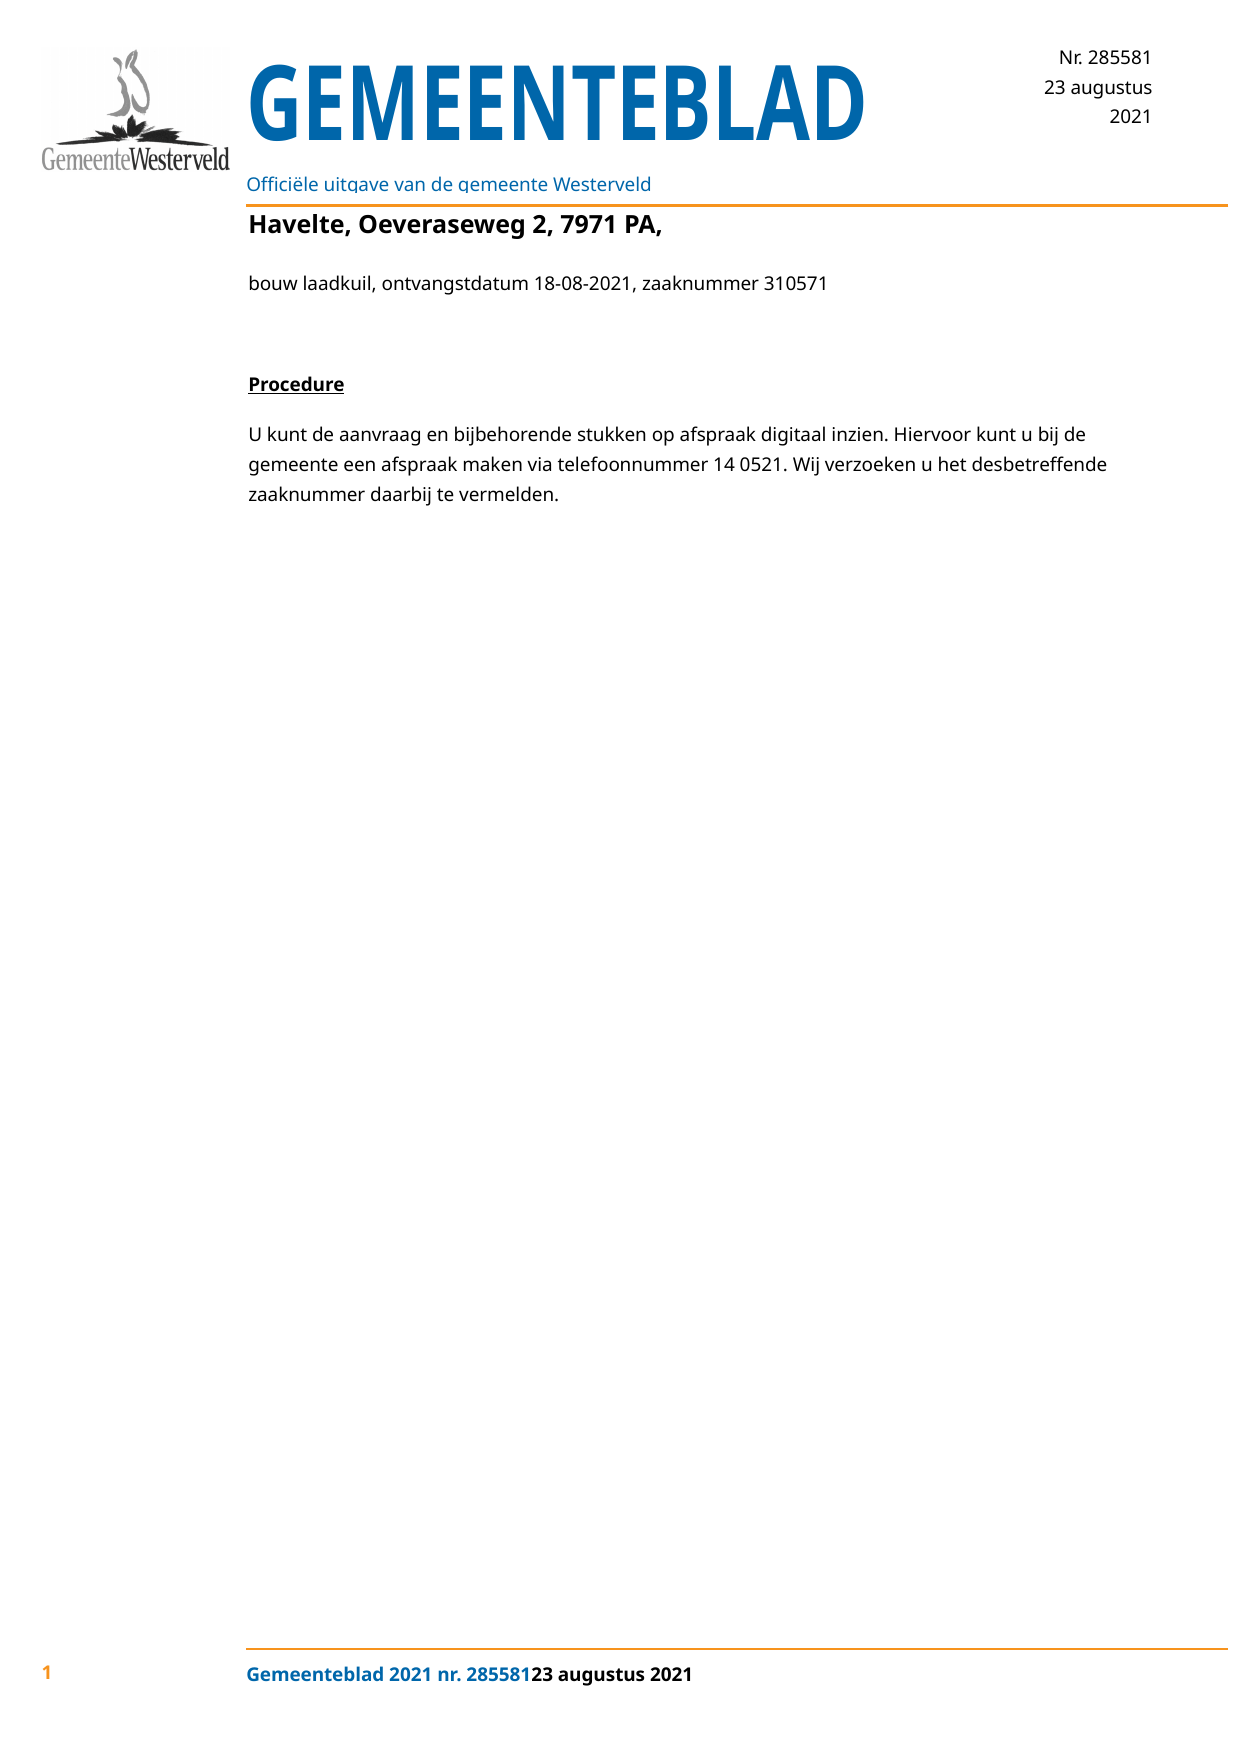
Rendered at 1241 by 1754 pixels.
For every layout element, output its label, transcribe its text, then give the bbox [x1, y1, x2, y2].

picture [41, 47, 231, 172]
text bouw laadkuil, ontvangstdatum 18-08-2021, zaaknummer 310571 [248, 270, 1152, 296]
text Procedure [248, 371, 1152, 397]
text U kunt de aanvraag en bijbehorende stukken op afspraak digitaal inzien. Hiervoor kunt u bij de gemeente een afspraak maken via telefoonnummer 14 0521. Wij verzoeken u het desbetreffende zaaknummer daarbij te vermelden. [248, 422, 1152, 506]
text Havelte, Oeveraseweg 2, 7971 PA, [248, 207, 1152, 241]
